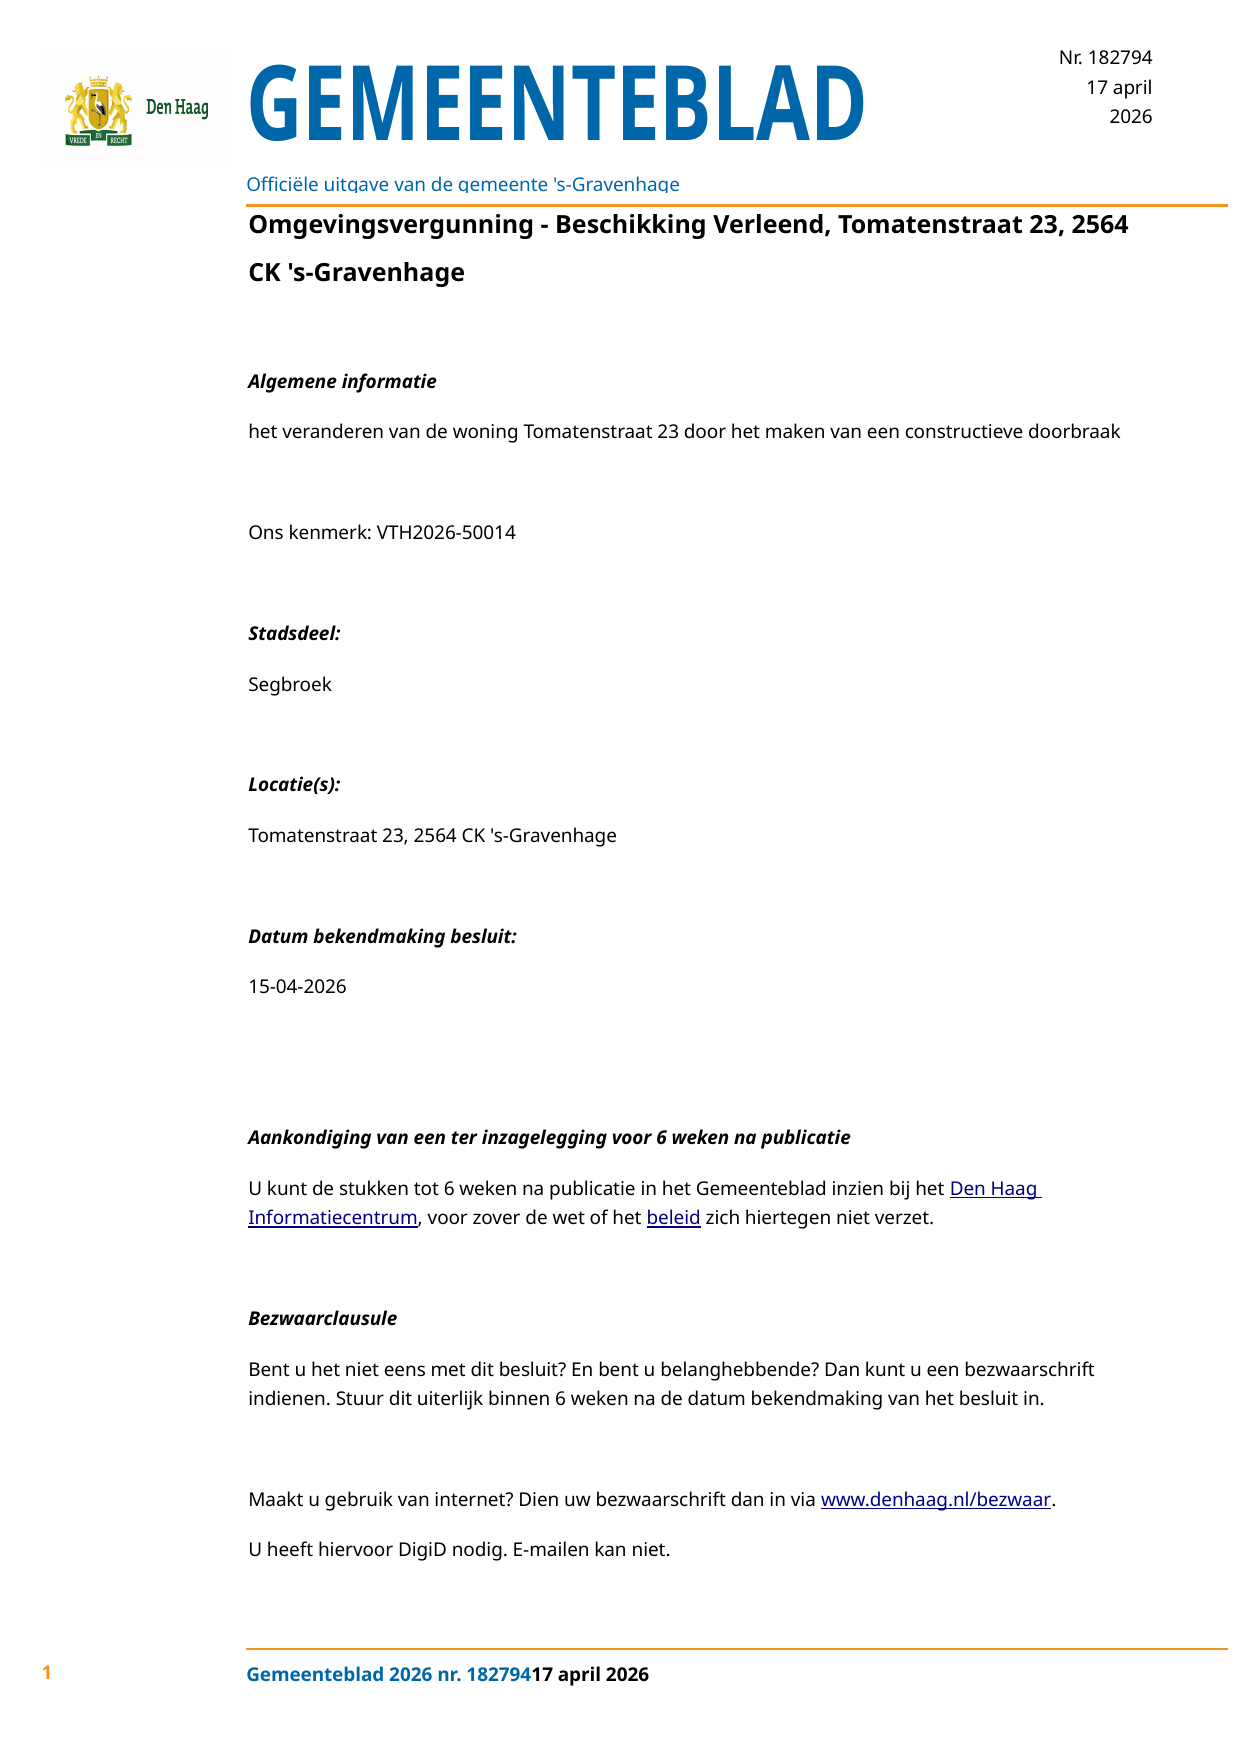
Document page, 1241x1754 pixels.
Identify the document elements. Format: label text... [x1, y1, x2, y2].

text Bezwaarclausule [248, 1305, 1152, 1331]
text 15-04-2026 [248, 973, 1152, 999]
text het veranderen van de woning Tomatenstraat 23 door het maken van een constructieve doorbraak [248, 419, 1152, 444]
text Segbroek [248, 671, 1152, 697]
text U kunt de stukken tot 6 weken na publicatie in het Gemeenteblad inzien bij het Den Haag Informatiecentrum, voor zover de wet of het beleid zich hiertegen niet verzet. [248, 1175, 1152, 1230]
text Stadsdeel: [248, 620, 1152, 646]
text Tomatenstraat 23, 2564 CK 's-Gravenhage [248, 822, 1152, 848]
text Aankondiging van een ter inzagelegging voor 6 weken na publicatie [248, 1124, 1152, 1150]
text Maakt u gebruik van internet? Dien uw bezwaarschrift dan in via www.denhaag.nl/bezwaar. [248, 1486, 1152, 1512]
text U heeft hiervoor DigiD nodig. E-mailen kan niet. [248, 1537, 1152, 1562]
text Omgevingsvergunning - Beschikking Verleend, Tomatenstraat 23, 2564 CK 's-Gravenhage [248, 207, 1152, 288]
picture [41, 47, 231, 172]
text Ons kenmerk: VTH2026-50014 [248, 519, 1152, 545]
text Bent u het niet eens met dit besluit? En bent u belanghebbende? Dan kunt u een bezwaarschrift indienen. Stuur dit uiterlijk binnen 6 weken na de datum bekendmaking van het besluit in. [248, 1356, 1152, 1411]
text Algemene informatie [248, 368, 1152, 394]
text Datum bekendmaking besluit: [248, 923, 1152, 949]
text Locatie(s): [248, 772, 1152, 797]
